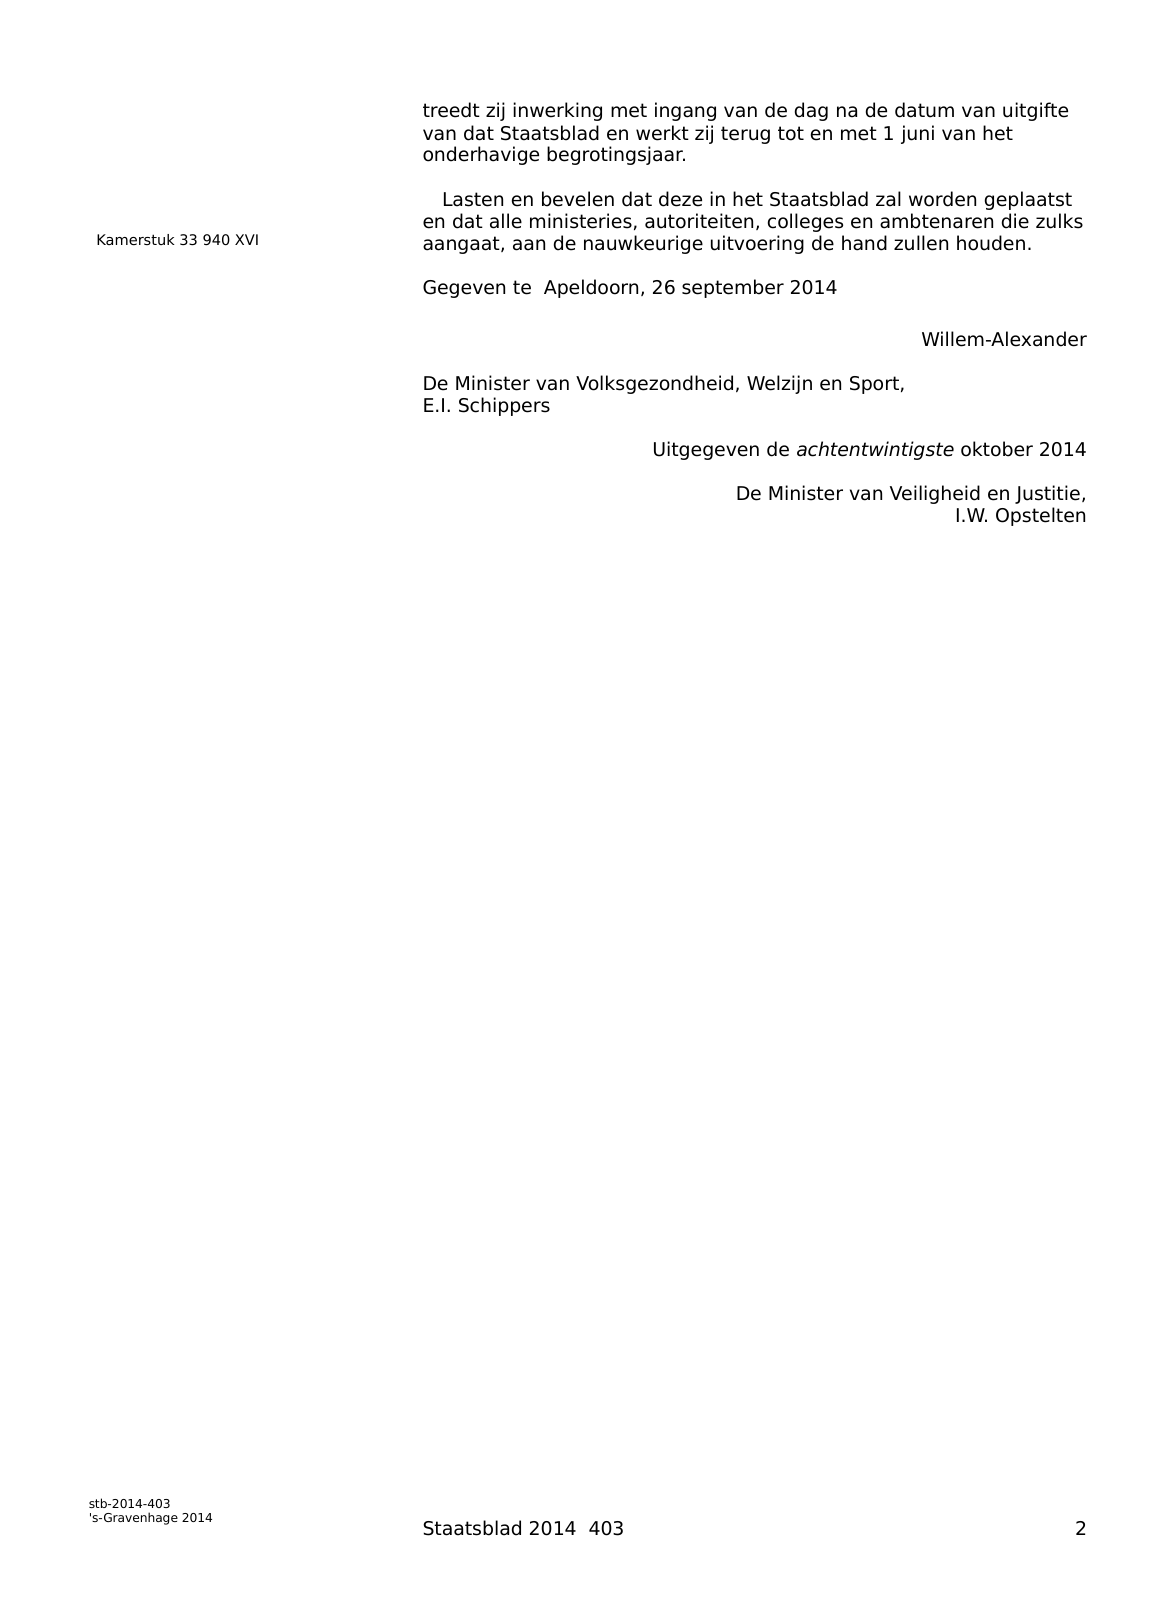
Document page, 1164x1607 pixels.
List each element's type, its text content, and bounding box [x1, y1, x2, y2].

text Willem-Alexander [422, 329, 1087, 351]
text treedt zij inwerking met ingang van de dag na de datum van uitgifte van dat Staatsblad en werkt zij terug tot en met 1 juni van het onderhavige begrotingsjaar. [422, 100, 1087, 166]
text Lasten en bevelen dat deze in het Staatsblad zal worden geplaatst en dat alle ministeries, autoriteiten, colleges en ambtenaren die zulks aangaat, aan de nauwkeurige uitvoering de hand zullen houden. [422, 188, 1087, 254]
text Gegeven te Apeldoorn, 26 september 2014 [422, 277, 1087, 299]
text stb-2014-403 [88, 1497, 323, 1511]
text Kamerstuk 33 940 XVI [77, 231, 396, 248]
text Uitgegeven de achtentwintigste oktober 2014 [422, 439, 1087, 461]
text 's-Gravenhage 2014 [88, 1511, 323, 1525]
text De Minister van Volksgezondheid, Welzijn en Sport, E.I. Schippers [422, 373, 1087, 417]
text De Minister van Veiligheid en Justitie, I.W. Opstelten [422, 483, 1087, 527]
